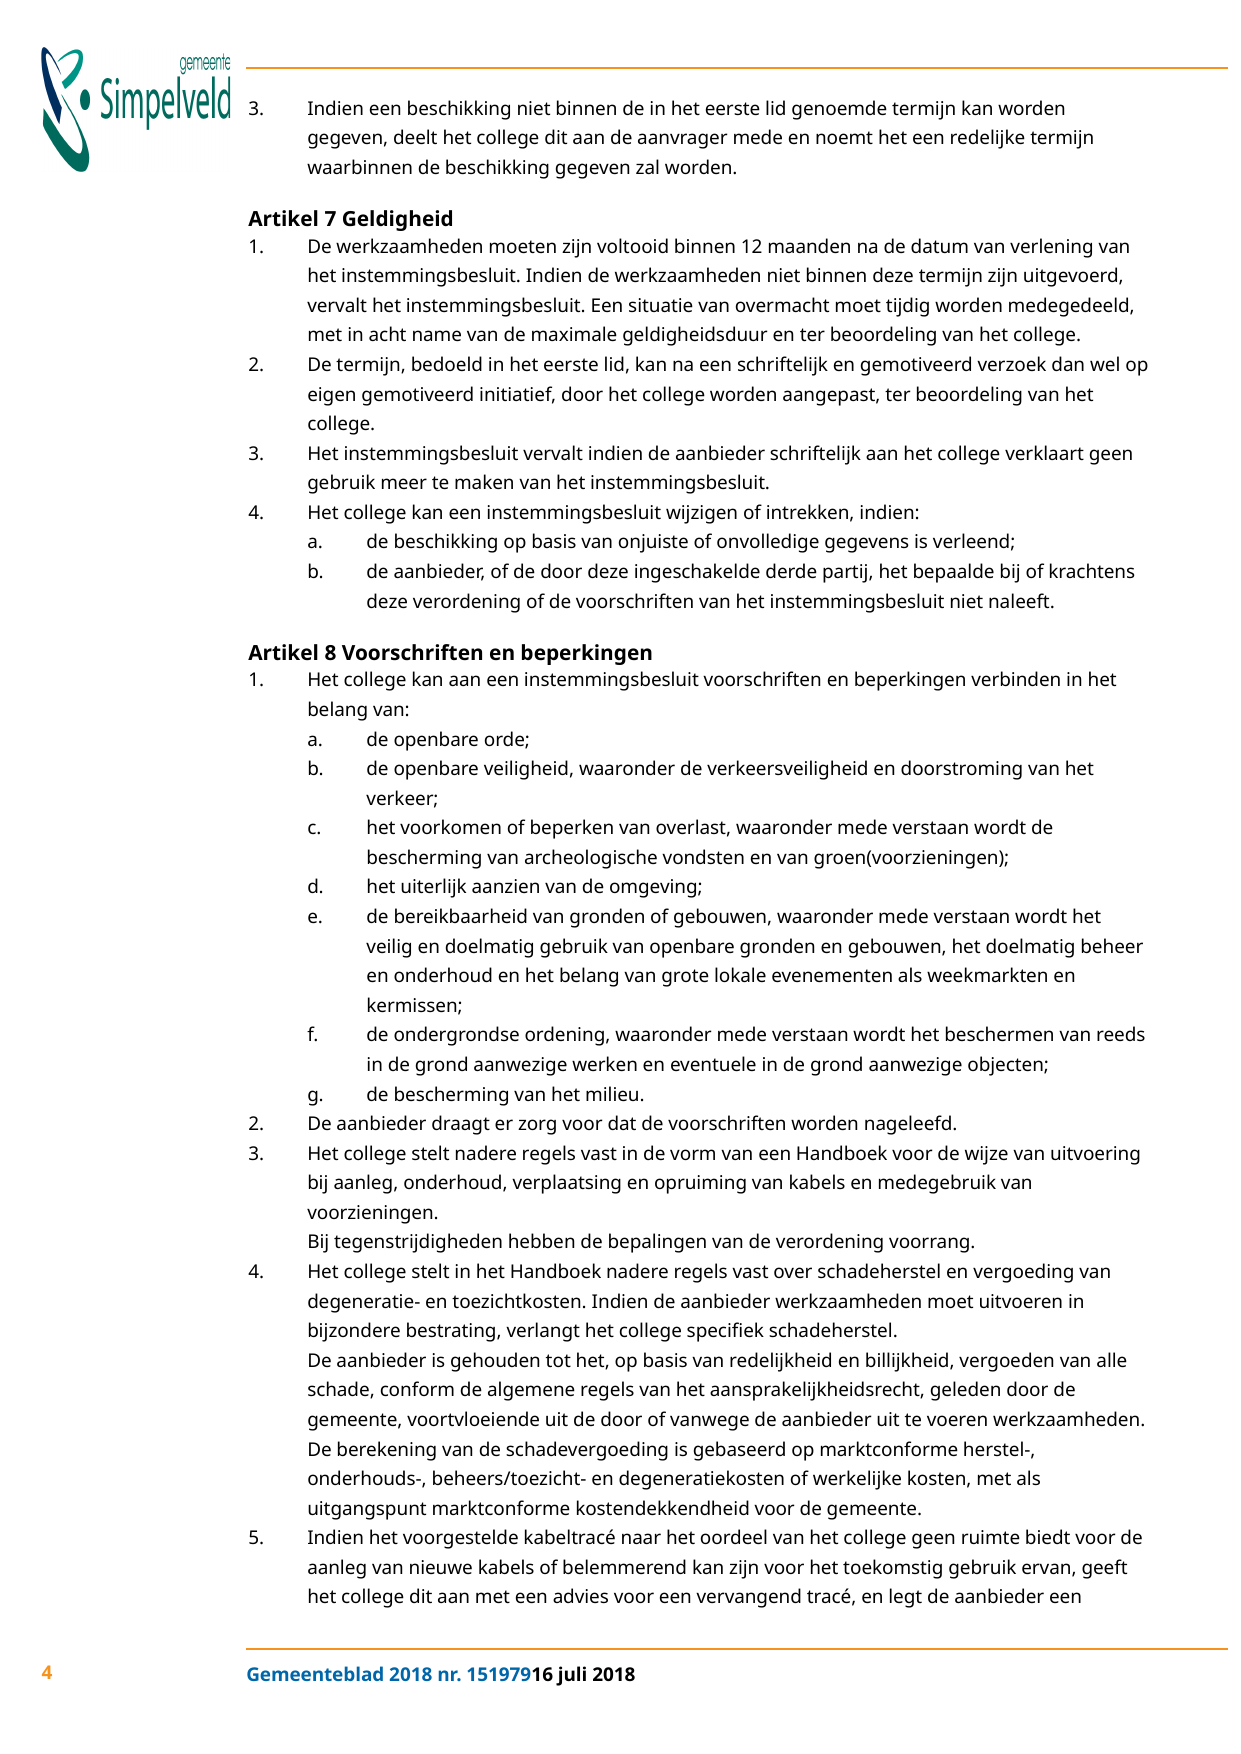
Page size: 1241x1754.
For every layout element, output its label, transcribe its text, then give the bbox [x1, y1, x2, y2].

list Het college kan aan een instemmingsbesluit voorschriften en beperkingen verbinden in het belang van: [248, 667, 1152, 722]
list De aanbieder draagt er zorg voor dat de voorschriften worden nageleefd. [248, 1110, 1152, 1136]
list de bescherming van het milieu. [307, 1081, 1152, 1107]
list Het instemmingsbesluit vervalt indien de aanbieder schriftelijk aan het college verklaart geen gebruik meer te maken van het instemmingsbesluit. [248, 440, 1152, 495]
list De werkzaamheden moeten zijn voltooid binnen 12 maanden na de datum van verlening van het instemmingsbesluit. Indien de werkzaamheden niet binnen deze termijn zijn uitgevoerd, vervalt het instemmingsbesluit. Een situatie van overmacht moet tijdig worden medegedeeld, met in acht name van de maximale geldigheidsduur en ter beoordeling van het college. [248, 233, 1152, 347]
list de ondergrondse ordening, waaronder mede verstaan wordt het beschermen van reeds in de grond aanwezige werken en eventuele in de grond aanwezige objecten; [307, 1022, 1152, 1077]
list Het college stelt nadere regels vast in de vorm van een Handboek voor de wijze van uitvoering bij aanleg, onderhoud, verplaatsing en opruiming van kabels en medegebruik van voorzieningen. [248, 1140, 1152, 1225]
list Het college stelt in het Handboek nadere regels vast over schadeherstel en vergoeding van degeneratie- en toezichtkosten. Indien de aanbieder werkzaamheden moet uitvoeren in bijzondere bestrating, verlangt het college specifiek schadeherstel. [248, 1258, 1152, 1343]
list het voorkomen of beperken van overlast, waaronder mede verstaan wordt de bescherming van archeologische vondsten en van groen(voorzieningen); [307, 814, 1152, 870]
list de openbare orde; [307, 726, 1152, 752]
text Artikel 8 Voorschriften en beperkingen [248, 638, 1152, 667]
list Bij tegenstrijdigheden hebben de bepalingen van de verordening voorrang. [248, 1229, 1152, 1254]
list de aanbieder, of de door deze ingeschakelde derde partij, het bepaalde bij of krachtens deze verordening of de voorschriften van het instemmingsbesluit niet naleeft. [307, 558, 1152, 613]
list de beschikking op basis van onjuiste of onvolledige gegevens is verleend; [307, 529, 1152, 554]
list De aanbieder is gehouden tot het, op basis van redelijkheid en billijkheid, vergoeden van alle schade, conform de algemene regels van het aansprakelijkheidsrecht, geleden door de gemeente, voortvloeiende uit de door of vanwege de aanbieder uit te voeren werkzaamheden. De berekening van de schadevergoeding is gebaseerd op marktconforme herstel-, onderhouds-, beheers/toezicht- en degeneratiekosten of werkelijke kosten, met als uitgangspunt marktconforme kostendekkendheid voor de gemeente. [248, 1347, 1152, 1521]
list de openbare veiligheid, waaronder de verkeersveiligheid en doorstroming van het verkeer; [307, 755, 1152, 811]
list de bereikbaarheid van gronden of gebouwen, waaronder mede verstaan wordt het veilig en doelmatig gebruik van openbare gronden en gebouwen, het doelmatig beheer en onderhoud en het belang van grote lokale evenementen als weekmarkten en kermissen; [307, 903, 1152, 1018]
list De termijn, bedoeld in het eerste lid, kan na een schriftelijk en gemotiveerd verzoek dan wel op eigen gemotiveerd initiatief, door het college worden aangepast, ter beoordeling van het college. [248, 351, 1152, 436]
picture [41, 47, 231, 172]
list het uiterlijk aanzien van de omgeving; [307, 874, 1152, 899]
list Indien een beschikking niet binnen de in het eerste lid genoemde termijn kan worden gegeven, deelt het college dit aan de aanvrager mede en noemt het een redelijke termijn waarbinnen de beschikking gegeven zal worden. [248, 95, 1152, 180]
text Artikel 7 Geldigheid [248, 204, 1152, 233]
list Indien het voorgestelde kabeltracé naar het oordeel van het college geen ruimte biedt voor de aanleg van nieuwe kabels of belemmerend kan zijn voor het toekomstig gebruik ervan, geeft het college dit aan met een advies voor een vervangend tracé, en legt de aanbieder een [248, 1524, 1152, 1609]
list Het college kan een instemmingsbesluit wijzigen of intrekken, indien: [248, 499, 1152, 525]
